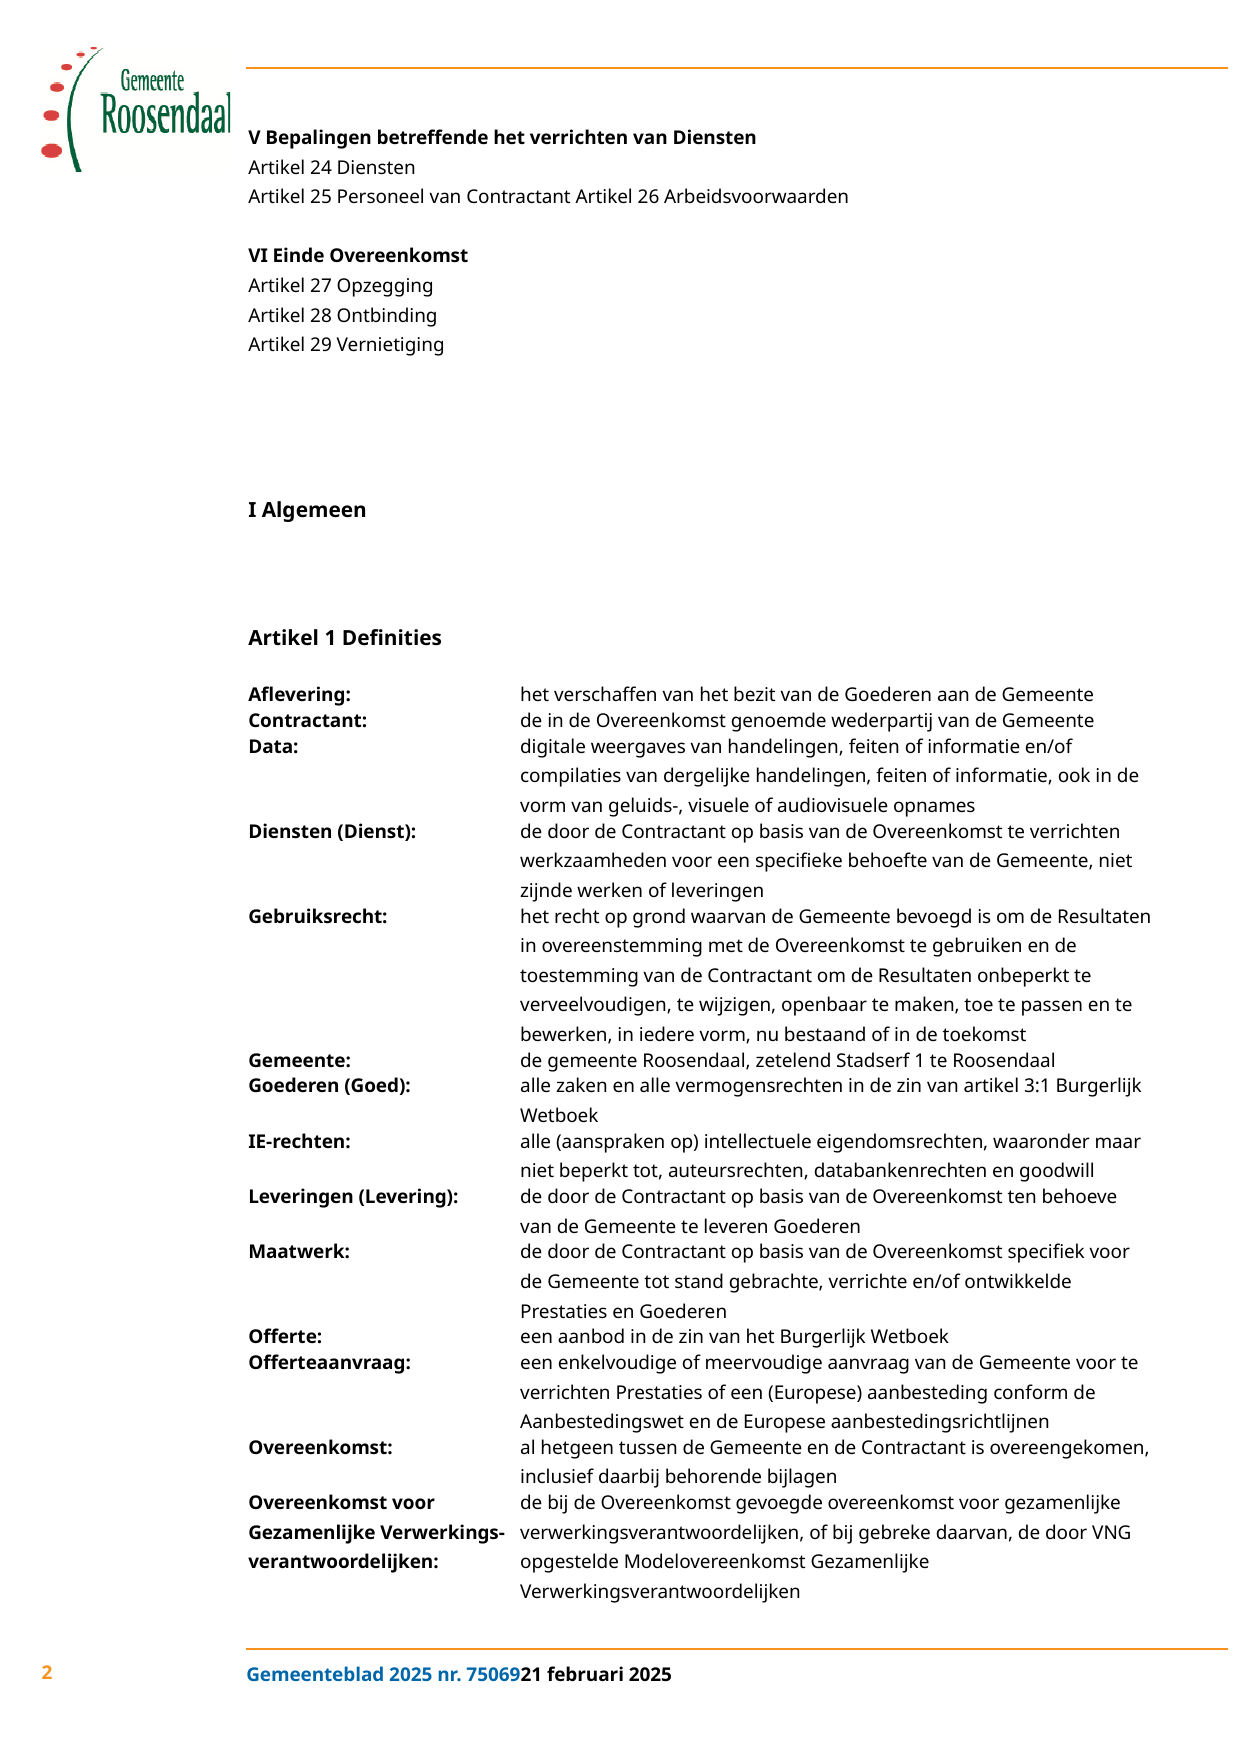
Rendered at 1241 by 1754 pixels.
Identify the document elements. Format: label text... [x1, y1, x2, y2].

table_cell alle zaken en alle vermogensrechten in de zin van artikel 3:1 Burgerlijk Wetboek [520, 1073, 1152, 1128]
table_cell alle (aanspraken op) intellectuele eigendomsrechten, waaronder maar niet beperkt tot, auteursrechten, databankenrechten en goodwill [520, 1128, 1152, 1183]
table_cell Data: [248, 733, 520, 818]
table_cell Diensten (Dienst): [248, 818, 520, 903]
table_cell een aanbod in de zin van het Burgerlijk Wetboek [520, 1324, 1152, 1349]
text Artikel 28 Ontbinding [248, 302, 1152, 328]
text Artikel 25 Personeel van Contractant Artikel 26 Arbeidsvoorwaarden [248, 183, 1152, 209]
table_cell Maatwerk: [248, 1239, 520, 1323]
picture [41, 47, 231, 172]
table_cell de door de Contractant op basis van de Overeenkomst specifiek voor de Gemeente tot stand gebrachte, verrichte en/of ontwikkelde Prestaties en Goederen [520, 1239, 1152, 1323]
text VI Einde Overeenkomst [248, 243, 1152, 268]
table_cell digitale weergaves van handelingen, feiten of informatie en/of compilaties van dergelijke handelingen, feiten of informatie, ook in de vorm van geluids-, visuele of audiovisuele opnames [520, 733, 1152, 818]
table_cell een enkelvoudige of meervoudige aanvraag van de Gemeente voor te verrichten Prestaties of een (Europese) aanbesteding conform de Aanbestedingswet en de Europese aanbestedingsrichtlijnen [520, 1349, 1152, 1434]
table_cell Gebruiksrecht: [248, 903, 520, 1047]
table_cell IE-rechten: [248, 1128, 520, 1183]
table_cell Offerte: [248, 1324, 520, 1349]
table_cell de door de Contractant op basis van de Overeenkomst te verrichten werkzaamheden voor een specifieke behoefte van de Gemeente, niet zijnde werken of leveringen [520, 818, 1152, 903]
table_cell al hetgeen tussen de Gemeente en de Contractant is overeengekomen, inclusief daarbij behorende bijlagen [520, 1434, 1152, 1489]
table_cell de in de Overeenkomst genoemde wederpartij van de Gemeente [520, 708, 1152, 733]
text Artikel 27 Opzegging [248, 272, 1152, 298]
table_cell Offerteaanvraag: [248, 1349, 520, 1434]
table_cell Goederen (Goed): [248, 1073, 520, 1128]
table_cell de gemeente Roosendaal, zetelend Stadserf 1 te Roosendaal [520, 1047, 1152, 1073]
table_cell Gemeente: [248, 1047, 520, 1073]
table_cell het recht op grond waarvan de Gemeente bevoegd is om de Resultaten in overeenstemming met de Overeenkomst te gebruiken en de toestemming van de Contractant om de Resultaten onbeperkt te verveelvoudigen, te wijzigen, openbaar te maken, toe te passen en te bewerken, in iedere vorm, nu bestaand of in de toekomst [520, 903, 1152, 1047]
table_cell Contractant: [248, 708, 520, 733]
table_cell Overeenkomst voor Gezamenlijke Verwerkings- verantwoordelijken: [248, 1490, 520, 1604]
table_cell de door de Contractant op basis van de Overeenkomst ten behoeve van de Gemeente te leveren Goederen [520, 1183, 1152, 1239]
text V Bepalingen betreffende het verrichten van Diensten [248, 124, 1152, 150]
table_cell Leveringen (Levering): [248, 1183, 520, 1239]
table_header Aflevering: [248, 682, 520, 707]
text Artikel 24 Diensten [248, 154, 1152, 180]
table_cell de bij de Overeenkomst gevoegde overeenkomst voor gezamenlijke verwerkingsverantwoordelijken, of bij gebreke daarvan, de door VNG opgestelde Modelovereenkomst Gezamenlijke Verwerkingsverantwoordelijken [520, 1490, 1152, 1604]
text Artikel 1 Definities [248, 623, 1152, 652]
text Artikel 29 Vernietiging [248, 331, 1152, 357]
table_cell Overeenkomst: [248, 1434, 520, 1489]
table_header het verschaffen van het bezit van de Goederen aan de Gemeente [520, 682, 1152, 707]
text I Algemeen [248, 495, 1152, 524]
